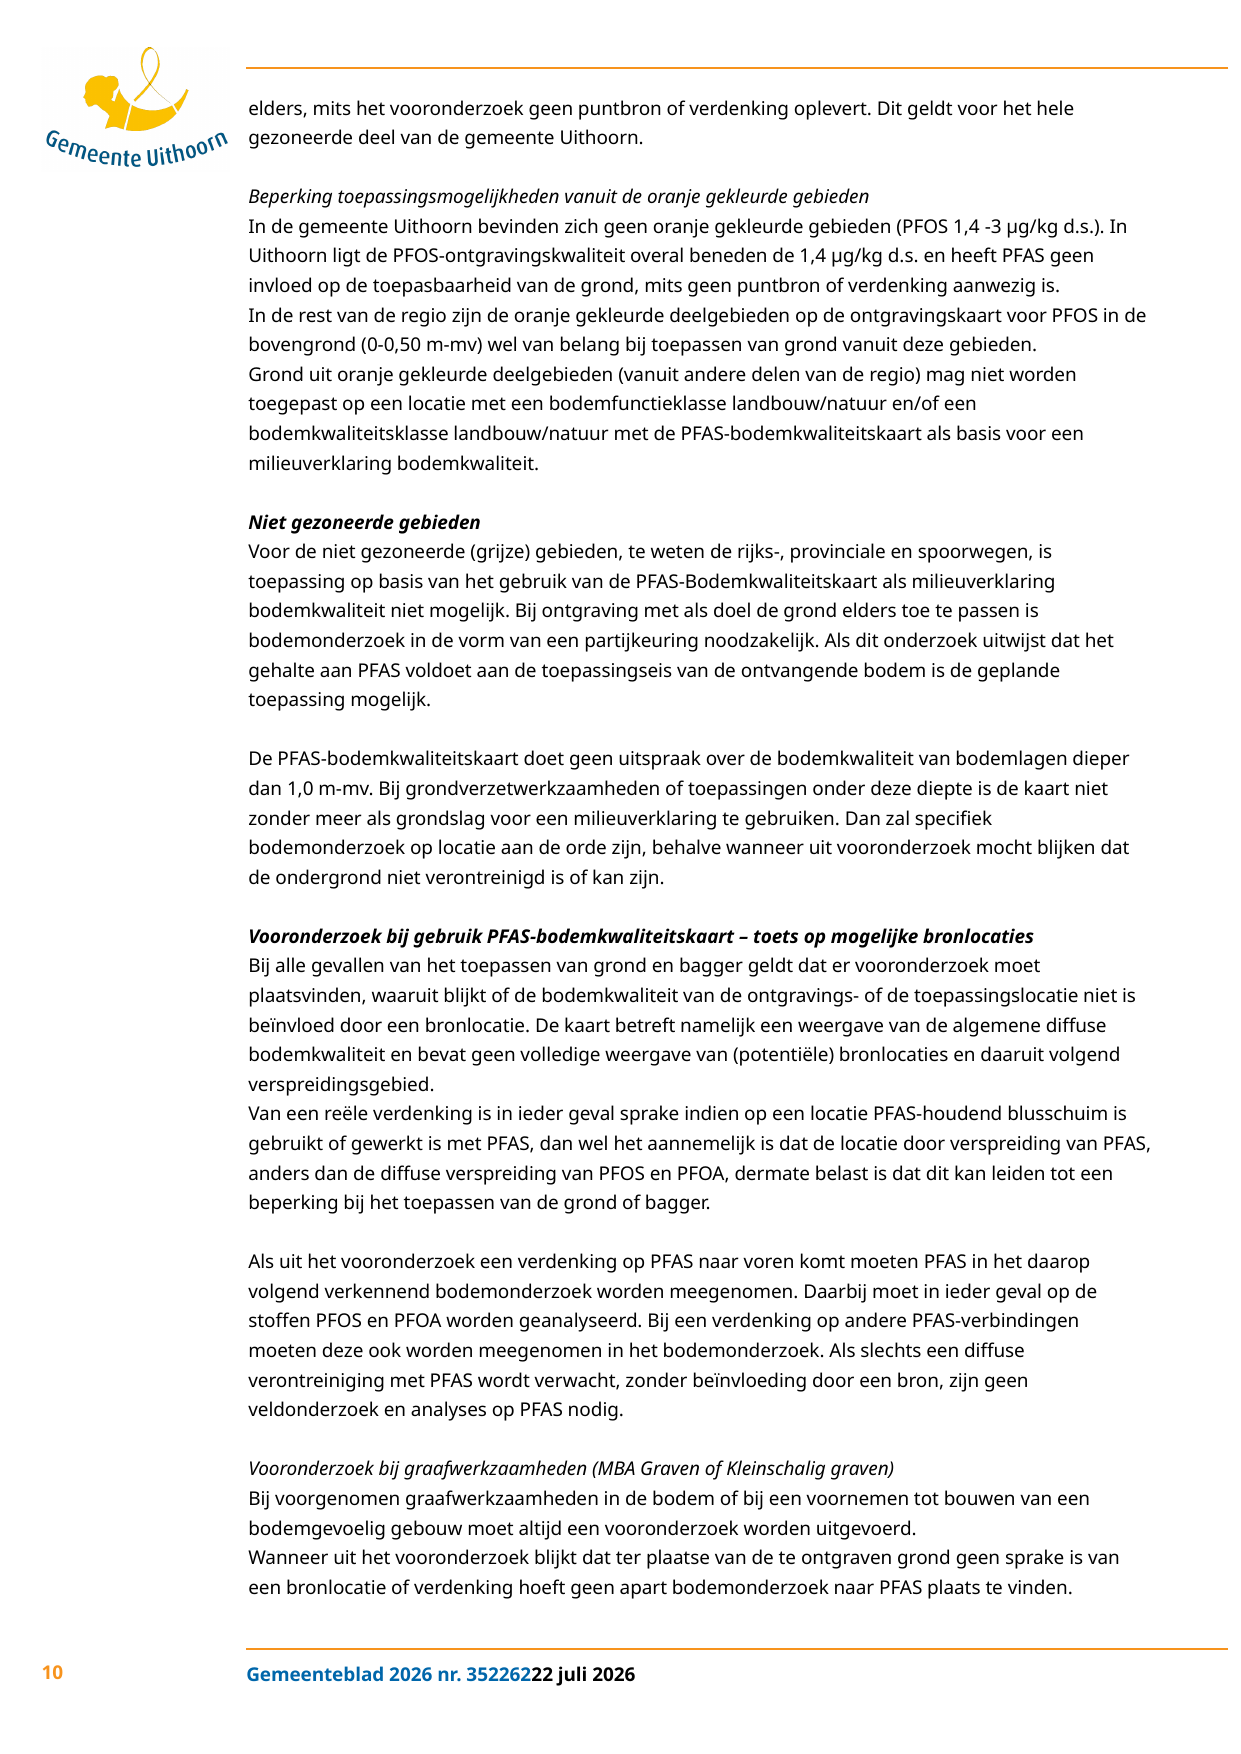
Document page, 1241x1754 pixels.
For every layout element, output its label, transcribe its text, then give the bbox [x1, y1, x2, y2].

text Vooronderzoek bij gebruik PFAS-bodemkwaliteitskaart – toets op mogelijke bronlocaties [248, 923, 1152, 949]
picture [41, 47, 231, 172]
text Vooronderzoek bij graafwerkzaamheden (MBA Graven of Kleinschalig graven) [248, 1456, 1152, 1481]
text Bij voorgenomen graafwerkzaamheden in de bodem of bij een voornemen tot bouwen van een bodemgevoelig gebouw moet altijd een vooronderzoek worden uitgevoerd. [248, 1485, 1152, 1541]
text Voor de niet gezoneerde (grijze) gebieden, te weten de rijks-, provinciale en spoorwegen, is toepassing op basis van het gebruik van de PFAS-Bodemkwaliteitskaart als milieuverklaring bodemkwaliteit niet mogelijk. Bij ontgraving met als doel de grond elders toe te passen is bodemonderzoek in de vorm van een partijkeuring noodzakelijk. Als dit onderzoek uitwijst dat het gehalte aan PFAS voldoet aan de toepassingseis van de ontvangende bodem is de geplande toepassing mogelijk. [248, 538, 1152, 712]
text Van een reële verdenking is in ieder geval sprake indien op een locatie PFAS-houdend blusschuim is gebruikt of gewerkt is met PFAS, dan wel het aannemelijk is dat de locatie door verspreiding van PFAS, anders dan de diffuse verspreiding van PFOS en PFOA, dermate belast is dat dit kan leiden tot een beperking bij het toepassen van de grond of bagger. [248, 1101, 1152, 1215]
text In de rest van de regio zijn de oranje gekleurde deelgebieden op de ontgravingskaart voor PFOS in de bovengrond (0-0,50 m-mv) wel van belang bij toepassen van grond vanuit deze gebieden. [248, 302, 1152, 357]
text Grond uit oranje gekleurde deelgebieden (vanuit andere delen van de regio) mag niet worden toegepast op een locatie met een bodemfunctieklasse landbouw/natuur en/of een bodemkwaliteitsklasse landbouw/natuur met de PFAS-bodemkwaliteitskaart als basis voor een milieuverklaring bodemkwaliteit. [248, 361, 1152, 476]
text Wanneer uit het vooronderzoek blijkt dat ter plaatse van de te ontgraven grond geen sprake is van een bronlocatie of verdenking hoeft geen apart bodemonderzoek naar PFAS plaats te vinden. [248, 1544, 1152, 1600]
text Als uit het vooronderzoek een verdenking op PFAS naar voren komt moeten PFAS in het daarop volgend verkennend bodemonderzoek worden meegenomen. Daarbij moet in ieder geval op de stoffen PFOS en PFOA worden geanalyseerd. Bij een verdenking op andere PFAS-verbindingen moeten deze ook worden meegenomen in het bodemonderzoek. Als slechts een diffuse verontreiniging met PFAS wordt verwacht, zonder beïnvloeding door een bron, zijn geen veldonderzoek en analyses op PFAS nodig. [248, 1248, 1152, 1422]
text De PFAS-bodemkwaliteitskaart doet geen uitspraak over de bodemkwaliteit van bodemlagen dieper dan 1,0 m-mv. Bij grondverzetwerkzaamheden of toepassingen onder deze diepte is de kaart niet zonder meer als grondslag voor een milieuverklaring te gebruiken. Dan zal specifiek bodemonderzoek op locatie aan de orde zijn, behalve wanneer uit vooronderzoek mocht blijken dat de ondergrond niet verontreinigd is of kan zijn. [248, 746, 1152, 890]
text elders, mits het vooronderzoek geen puntbron of verdenking oplevert. Dit geldt voor het hele gezoneerde deel van de gemeente Uithoorn. [248, 95, 1152, 150]
text Bij alle gevallen van het toepassen van grond en bagger geldt dat er vooronderzoek moet plaatsvinden, waaruit blijkt of de bodemkwaliteit van de ontgravings- of de toepassingslocatie niet is beïnvloed door een bronlocatie. De kaart betreft namelijk een weergave van de algemene diffuse bodemkwaliteit en bevat geen volledige weergave van (potentiële) bronlocaties en daaruit volgend verspreidingsgebied. [248, 953, 1152, 1097]
text In de gemeente Uithoorn bevinden zich geen oranje gekleurde gebieden (PFOS 1,4 -3 µg/kg d.s.). In Uithoorn ligt de PFOS-ontgravingskwaliteit overal beneden de 1,4 µg/kg d.s. en heeft PFAS geen invloed op de toepasbaarheid van de grond, mits geen puntbron of verdenking aanwezig is. [248, 213, 1152, 298]
text Beperking toepassingsmogelijkheden vanuit de oranje gekleurde gebieden [248, 183, 1152, 209]
text Niet gezoneerde gebieden [248, 509, 1152, 535]
